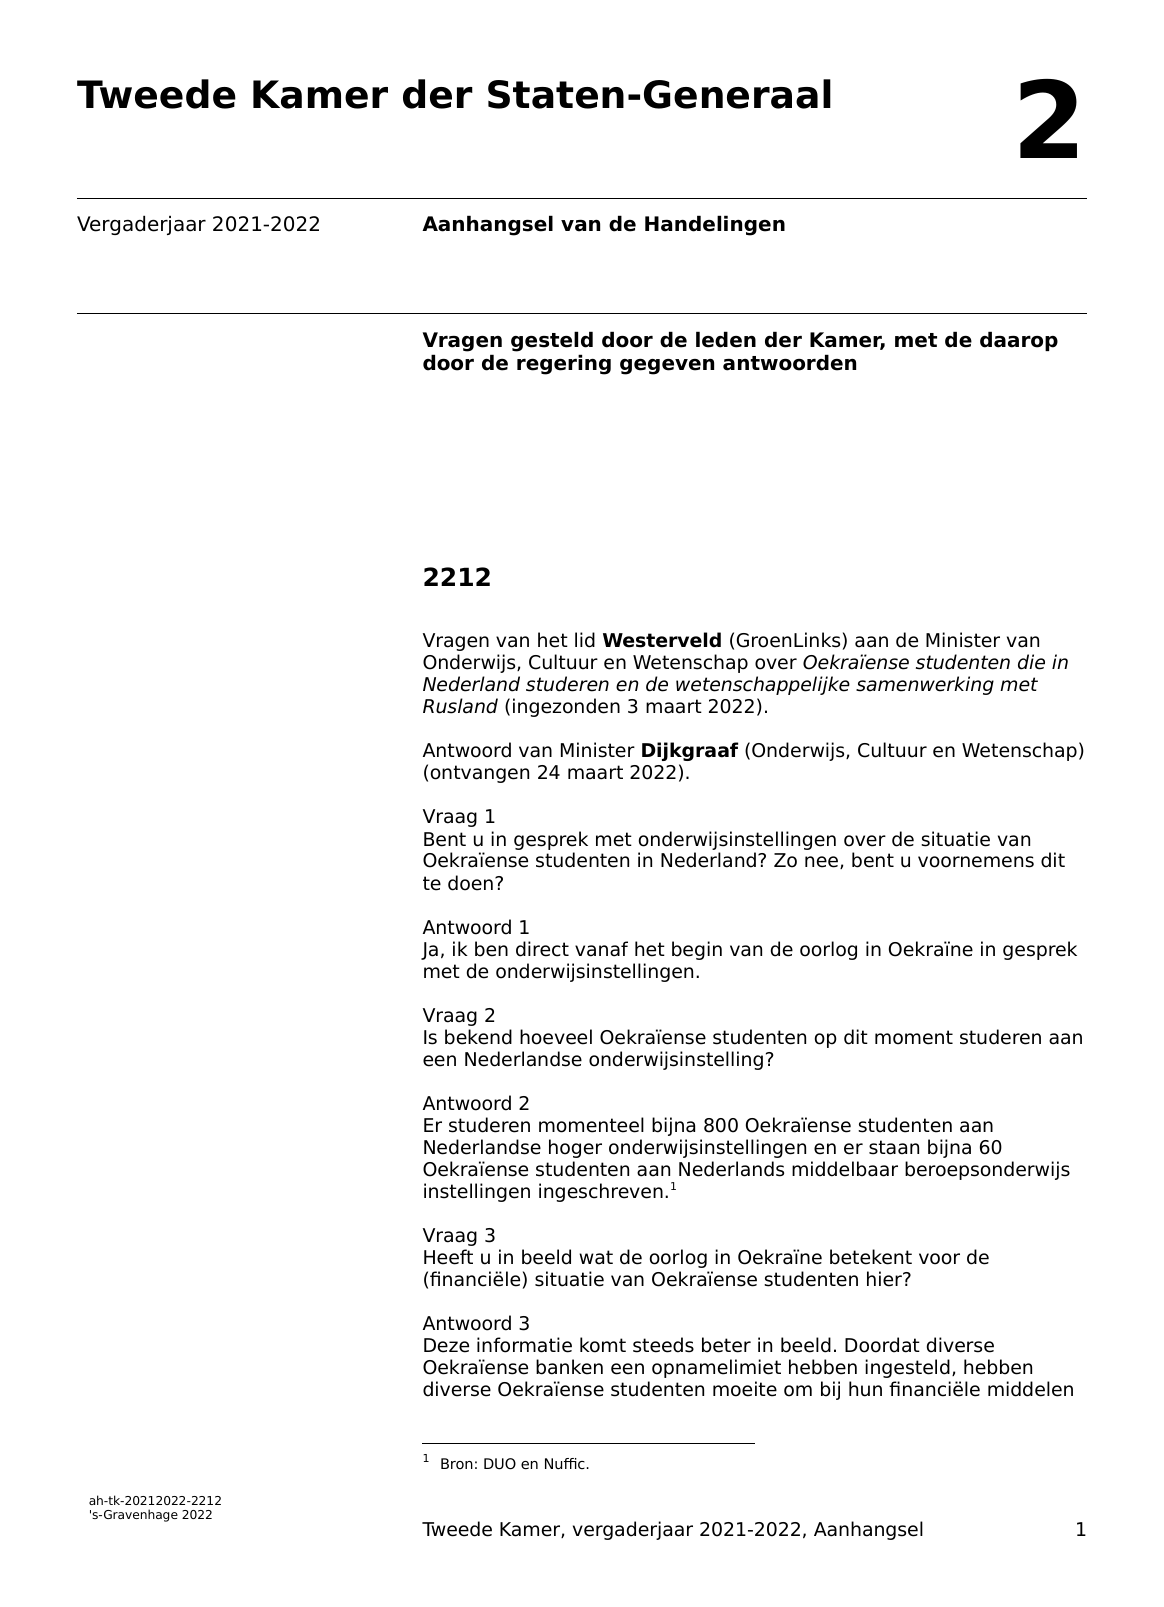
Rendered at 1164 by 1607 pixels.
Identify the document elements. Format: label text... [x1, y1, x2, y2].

text Ja, ik ben direct vanaf het begin van de oorlog in Oekraïne in gesprek met de onderwijsinstellingen. [422, 938, 1087, 982]
text Antwoord 1 [422, 917, 1087, 938]
text Bent u in gesprek met onderwijsinstellingen over de situatie van Oekraïense studenten in Nederland? Zo nee, bent u voornemens dit te doen? [422, 828, 1087, 894]
table_cell Vergaderjaar 2021-2022 [77, 199, 422, 313]
text Is bekend hoeveel Oekraïense studenten op dit moment studeren aan een Nederlandse onderwijsinstelling? [422, 1027, 1087, 1071]
text Antwoord 2 [422, 1093, 1087, 1115]
text Antwoord 3 [422, 1313, 1087, 1335]
text Vragen van het lid Westerveld (GroenLinks) aan de Minister van Onderwijs, Cultuur en Wetenschap over Oekraïense studenten die in Nederland studeren en de wetenschappelijke samenwerking met Rusland (ingezonden 3 maart 2022). [422, 630, 1087, 718]
text 's-Gravenhage 2022 [88, 1508, 323, 1522]
text 2212 [422, 563, 1087, 592]
table_header Tweede Kamer der Staten-Generaal [77, 59, 886, 198]
text Er studeren momenteel bijna 800 Oekraïense studenten aan Nederlandse hoger onderwijsinstellingen en er staan bijna 60 Oekraïense studenten aan Nederlands middelbaar beroepsonderwijs instellingen ingeschreven. [422, 1115, 1087, 1203]
table_header 2 [886, 59, 1087, 198]
text Deze informatie komt steeds beter in beeld. Doordat diverse Oekraïense banken een opnamelimiet hebben ingesteld, hebben diverse Oekraïense studenten moeite om bij hun financiële middelen [422, 1335, 1087, 1401]
text Heeft u in beeld wat de oorlog in Oekraïne betekent voor de (financiële) situatie van Oekraïense studenten hier? [422, 1247, 1087, 1291]
text Bron: DUO en Nuffic. [422, 1452, 1087, 1474]
text Vraag 1 [422, 806, 1087, 828]
table_cell Aanhangsel van de Handelingen [422, 199, 1087, 313]
text Vraag 2 [422, 1005, 1087, 1027]
text Vraag 3 [422, 1225, 1087, 1247]
text Antwoord van Minister Dijkgraaf (Onderwijs, Cultuur en Wetenschap) (ontvangen 24 maart 2022). [422, 740, 1087, 784]
table_cell Vragen gesteld door de leden der Kamer, met de daarop door de regering gegeven antwoorden [422, 314, 1087, 375]
table_cell [77, 314, 422, 375]
text ah-tk-20212022-2212 [88, 1494, 323, 1508]
